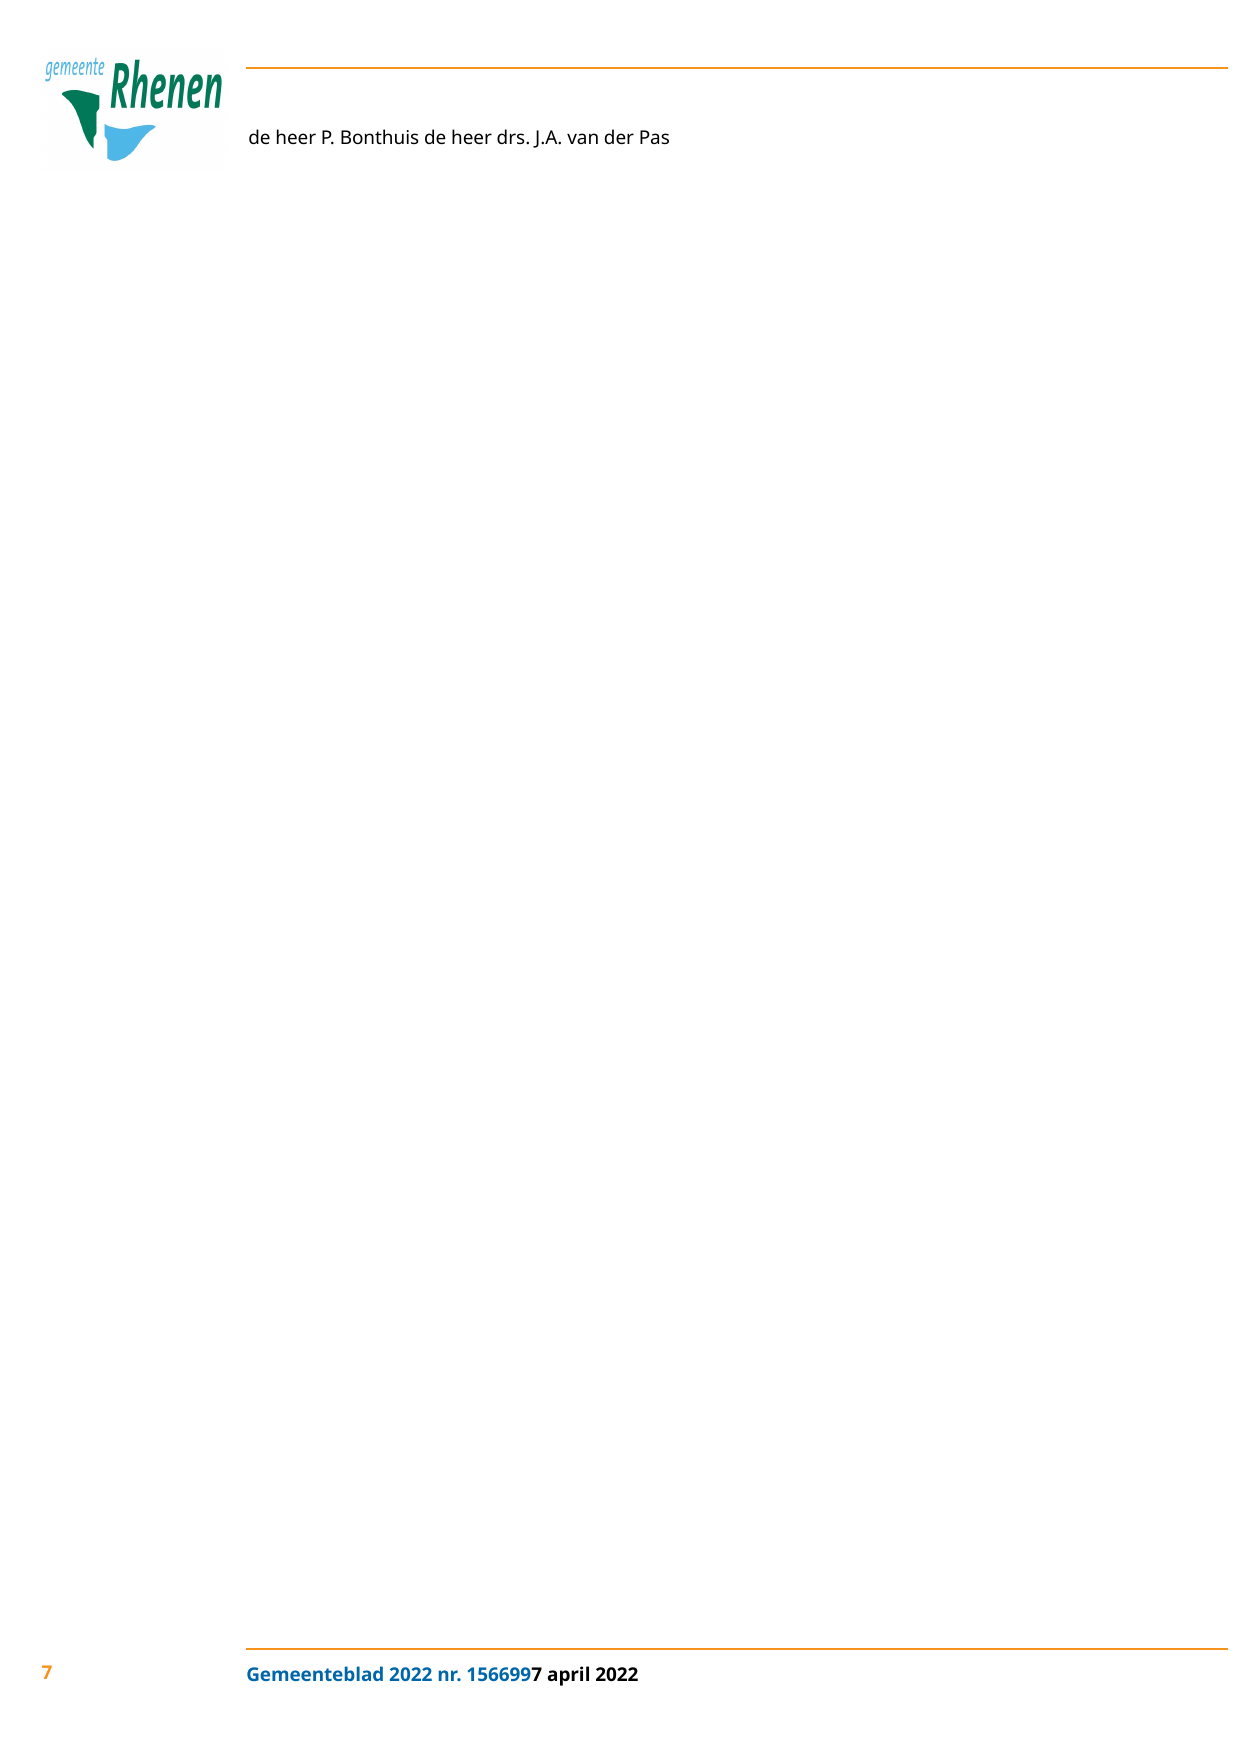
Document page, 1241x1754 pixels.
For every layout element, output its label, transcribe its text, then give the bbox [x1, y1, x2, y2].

picture [41, 47, 231, 172]
text de heer P. Bonthuis de heer drs. J.A. van der Pas [248, 124, 1152, 150]
